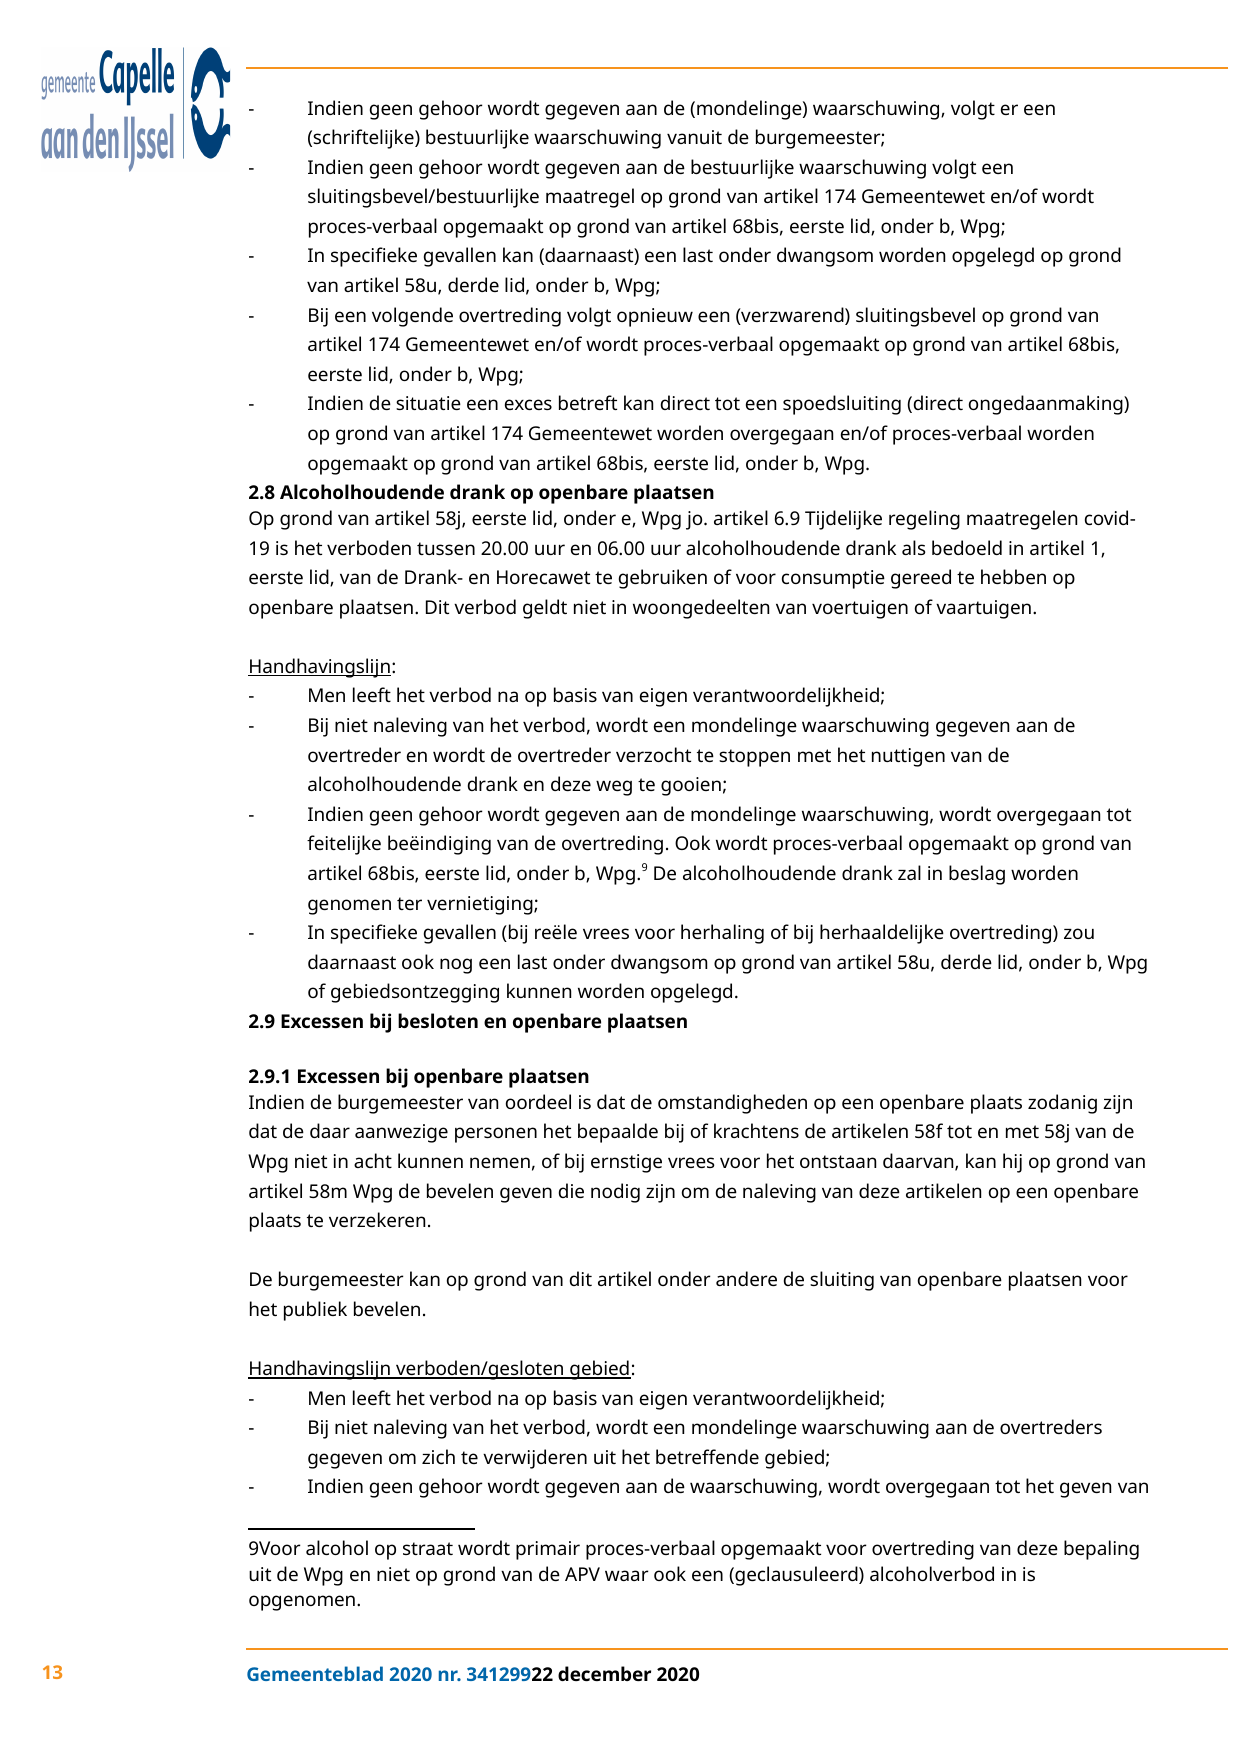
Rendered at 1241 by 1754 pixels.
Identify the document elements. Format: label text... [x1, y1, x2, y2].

text De burgemeester kan op grond van dit artikel onder andere de sluiting van openbare plaatsen voor het publiek bevelen. [248, 1267, 1152, 1322]
list Voor alcohol op straat wordt primair proces-verbaal opgemaakt voor overtreding van deze bepaling uit de Wpg en niet op grond van de APV waar ook een (geclausuleerd) alcoholverbod in is opgenomen. [248, 1535, 1152, 1612]
list Indien geen gehoor wordt gegeven aan de mondelinge waarschuwing, wordt overgegaan tot feitelijke beëindiging van de overtreding. Ook wordt proces-verbaal opgemaakt op grond van artikel 68bis, eerste lid, onder b, Wpg. De alcoholhoudende drank zal in beslag worden genomen ter vernietiging; [248, 801, 1152, 915]
text 2.8 Alcoholhoudende drank op openbare plaatsen [248, 479, 1152, 505]
list Men leeft het verbod na op basis van eigen verantwoordelijkheid; [248, 1385, 1152, 1411]
text Handhavingslijn: [248, 653, 1152, 679]
list Indien de situatie een exces betreft kan direct tot een spoedsluiting (direct ongedaanmaking) op grond van artikel 174 Gemeentewet worden overgegaan en/of proces-verbaal worden opgemaakt op grond van artikel 68bis, eerste lid, onder b, Wpg. [248, 391, 1152, 476]
text Handhavingslijn verboden/gesloten gebied: [248, 1355, 1152, 1381]
list Bij niet naleving van het verbod, wordt een mondelinge waarschuwing aan de overtreders gegeven om zich te verwijderen uit het betreffende gebied; [248, 1414, 1152, 1470]
list Indien geen gehoor wordt gegeven aan de waarschuwing, wordt overgegaan tot het geven van [248, 1474, 1152, 1499]
text Op grond van artikel 58j, eerste lid, onder e, Wpg jo. artikel 6.9 Tijdelijke regeling maatregelen covid-19 is het verboden tussen 20.00 uur en 06.00 uur alcoholhoudende drank als bedoeld in artikel 1, eerste lid, van de Drank- en Horecawet te gebruiken of voor consumptie gereed te hebben op openbare plaatsen. Dit verbod geldt niet in woongedeelten van voertuigen of vaartuigen. [248, 505, 1152, 619]
text Indien de burgemeester van oordeel is dat de omstandigheden op een openbare plaats zodanig zijn dat de daar aanwezige personen het bepaalde bij of krachtens de artikelen 58f tot en met 58j van de Wpg niet in acht kunnen nemen, of bij ernstige vrees voor het ontstaan daarvan, kan hij op grond van artikel 58m Wpg de bevelen geven die nodig zijn om de naleving van deze artikelen op een openbare plaats te verzekeren. [248, 1089, 1152, 1233]
list Men leeft het verbod na op basis van eigen verantwoordelijkheid; [248, 683, 1152, 708]
list Bij een volgende overtreding volgt opnieuw een (verzwarend) sluitingsbevel op grond van artikel 174 Gemeentewet en/of wordt proces-verbaal opgemaakt op grond van artikel 68bis, eerste lid, onder b, Wpg; [248, 302, 1152, 387]
list In specifieke gevallen (bij reële vrees voor herhaling of bij herhaaldelijke overtreding) zou daarnaast ook nog een last onder dwangsom op grond van artikel 58u, derde lid, onder b, Wpg of gebiedsontzegging kunnen worden opgelegd. [248, 919, 1152, 1004]
picture [41, 47, 231, 172]
list In specifieke gevallen kan (daarnaast) een last onder dwangsom worden opgelegd op grond van artikel 58u, derde lid, onder b, Wpg; [248, 243, 1152, 298]
list Indien geen gehoor wordt gegeven aan de (mondelinge) waarschuwing, volgt er een (schriftelijke) bestuurlijke waarschuwing vanuit de burgemeester; [248, 95, 1152, 150]
text 2.9 Excessen bij besloten en openbare plaatsen [248, 1008, 1152, 1034]
text 2.9.1 Excessen bij openbare plaatsen [248, 1063, 1152, 1089]
list Bij niet naleving van het verbod, wordt een mondelinge waarschuwing gegeven aan de overtreder en wordt de overtreder verzocht te stoppen met het nuttigen van de alcoholhoudende drank en deze weg te gooien; [248, 712, 1152, 797]
list Indien geen gehoor wordt gegeven aan de bestuurlijke waarschuwing volgt een sluitingsbevel/bestuurlijke maatregel op grond van artikel 174 Gemeentewet en/of wordt proces-verbaal opgemaakt op grond van artikel 68bis, eerste lid, onder b, Wpg; [248, 154, 1152, 239]
